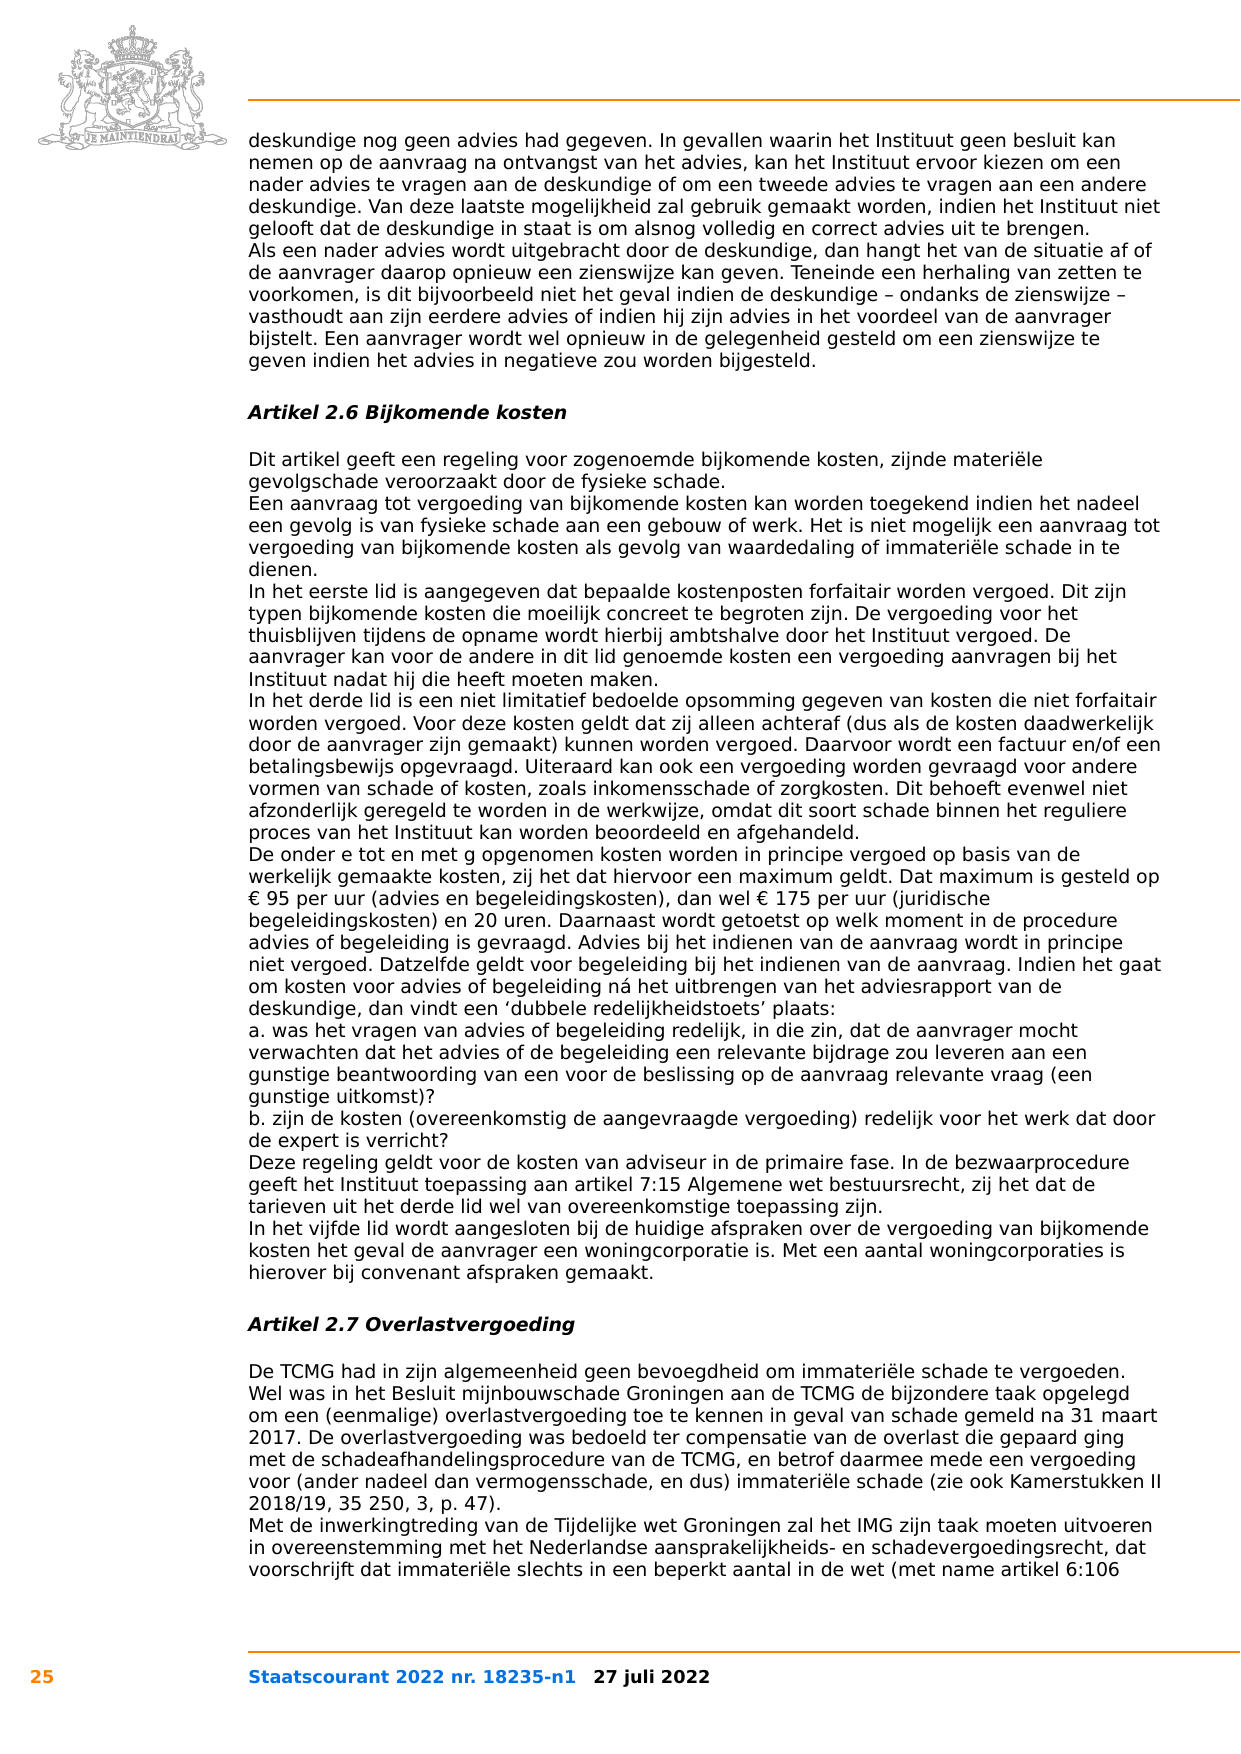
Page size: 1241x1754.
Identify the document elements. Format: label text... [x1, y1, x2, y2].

subtitle Artikel 2.6 Bijkomende kosten [248, 402, 1163, 424]
text b. zijn de kosten (overeenkomstig de aangevraagde vergoeding) redelijk voor het werk dat door de expert is verricht? [248, 1108, 1163, 1152]
text a. was het vragen van advies of begeleiding redelijk, in die zin, dat de aanvrager mocht verwachten dat het advies of de begeleiding een relevante bijdrage zou leveren aan een gunstige beantwoording van een voor de beslissing op de aanvraag relevante vraag (een gunstige uitkomst)? [248, 1020, 1163, 1108]
text In het derde lid is een niet limitatief bedoelde opsomming gegeven van kosten die niet forfaitair worden vergoed. Voor deze kosten geldt dat zij alleen achteraf (dus als de kosten daadwerkelijk door de aanvrager zijn gemaakt) kunnen worden vergoed. Daarvoor wordt een factuur en/of een betalingsbewijs opgevraagd. Uiteraard kan ook een vergoeding worden gevraagd voor andere vormen van schade of kosten, zoals inkomensschade of zorgkosten. Dit behoeft evenwel niet afzonderlijk geregeld te worden in de werkwijze, omdat dit soort schade binnen het reguliere proces van het Instituut kan worden beoordeeld en afgehandeld. [248, 690, 1163, 844]
text Met de inwerkingtreding van de Tijdelijke wet Groningen zal het IMG zijn taak moeten uitvoeren in overeenstemming met het Nederlandse aansprakelijkheids- en schadevergoedingsrecht, dat voorschrijft dat immateriële slechts in een beperkt aantal in de wet (met name artikel 6:106 [248, 1515, 1163, 1581]
text De TCMG had in zijn algemeenheid geen bevoegdheid om immateriële schade te vergoeden. Wel was in het Besluit mijnbouwschade Groningen aan de TCMG de bijzondere taak opgelegd om een (eenmalige) overlastvergoeding toe te kennen in geval van schade gemeld na 31 maart 2017. De overlastvergoeding was bedoeld ter compensatie van de overlast die gepaard ging met de schadeafhandelingsprocedure van de TCMG, en betrof daarmee mede een vergoeding voor (ander nadeel dan vermogensschade, en dus) immateriële schade (zie ook Kamerstukken II 2018/19, 35 250, 3, p. 47). [248, 1361, 1163, 1515]
text deskundige nog geen advies had gegeven. In gevallen waarin het Instituut geen besluit kan nemen op de aanvraag na ontvangst van het advies, kan het Instituut ervoor kiezen om een nader advies te vragen aan de deskundige of om een tweede advies te vragen aan een andere deskundige. Van deze laatste mogelijkheid zal gebruik gemaakt worden, indien het Instituut niet gelooft dat de deskundige in staat is om alsnog volledig en correct advies uit te brengen. [248, 130, 1163, 240]
text In het eerste lid is aangegeven dat bepaalde kostenposten forfaitair worden vergoed. Dit zijn typen bijkomende kosten die moeilijk concreet te begroten zijn. De vergoeding voor het thuisblijven tijdens de opname wordt hierbij ambtshalve door het Instituut vergoed. De aanvrager kan voor de andere in dit lid genoemde kosten een vergoeding aanvragen bij het Instituut nadat hij die heeft moeten maken. [248, 581, 1163, 690]
text Dit artikel geeft een regeling voor zogenoemde bijkomende kosten, zijnde materiële gevolgschade veroorzaakt door de fysieke schade. [248, 449, 1163, 493]
text Als een nader advies wordt uitgebracht door de deskundige, dan hangt het van de situatie af of de aanvrager daarop opnieuw een zienswijze kan geven. Teneinde een herhaling van zetten te voorkomen, is dit bijvoorbeeld niet het geval indien de deskundige – ondanks de zienswijze – vasthoudt aan zijn eerdere advies of indien hij zijn advies in het voordeel van de aanvrager bijstelt. Een aanvrager wordt wel opnieuw in de gelegenheid gesteld om een zienswijze te geven indien het advies in negatieve zou worden bijgesteld. [248, 240, 1163, 372]
subtitle Artikel 2.7 Overlastvergoeding [248, 1314, 1163, 1336]
text De onder e tot en met g opgenomen kosten worden in principe vergoed op basis van de werkelijk gemaakte kosten, zij het dat hiervoor een maximum geldt. Dat maximum is gesteld op € 95 per uur (advies en begeleidingskosten), dan wel € 175 per uur (juridische begeleidingskosten) en 20 uren. Daarnaast wordt getoetst op welk moment in de procedure advies of begeleiding is gevraagd. Advies bij het indienen van de aanvraag wordt in principe niet vergoed. Datzelfde geldt voor begeleiding bij het indienen van de aanvraag. Indien het gaat om kosten voor advies of begeleiding ná het uitbrengen van het adviesrapport van de deskundige, dan vindt een ‘dubbele redelijkheidstoets’ plaats: [248, 844, 1163, 1020]
text Een aanvraag tot vergoeding van bijkomende kosten kan worden toegekend indien het nadeel een gevolg is van fysieke schade aan een gebouw of werk. Het is niet mogelijk een aanvraag tot vergoeding van bijkomende kosten als gevolg van waardedaling of immateriële schade in te dienen. [248, 493, 1163, 581]
picture [38, 25, 227, 150]
text Deze regeling geldt voor de kosten van adviseur in de primaire fase. In de bezwaarprocedure geeft het Instituut toepassing aan artikel 7:15 Algemene wet bestuursrecht, zij het dat de tarieven uit het derde lid wel van overeenkomstige toepassing zijn. [248, 1152, 1163, 1218]
text In het vijfde lid wordt aangesloten bij de huidige afspraken over de vergoeding van bijkomende kosten het geval de aanvrager een woningcorporatie is. Met een aantal woningcorporaties is hierover bij convenant afspraken gemaakt. [248, 1218, 1163, 1284]
